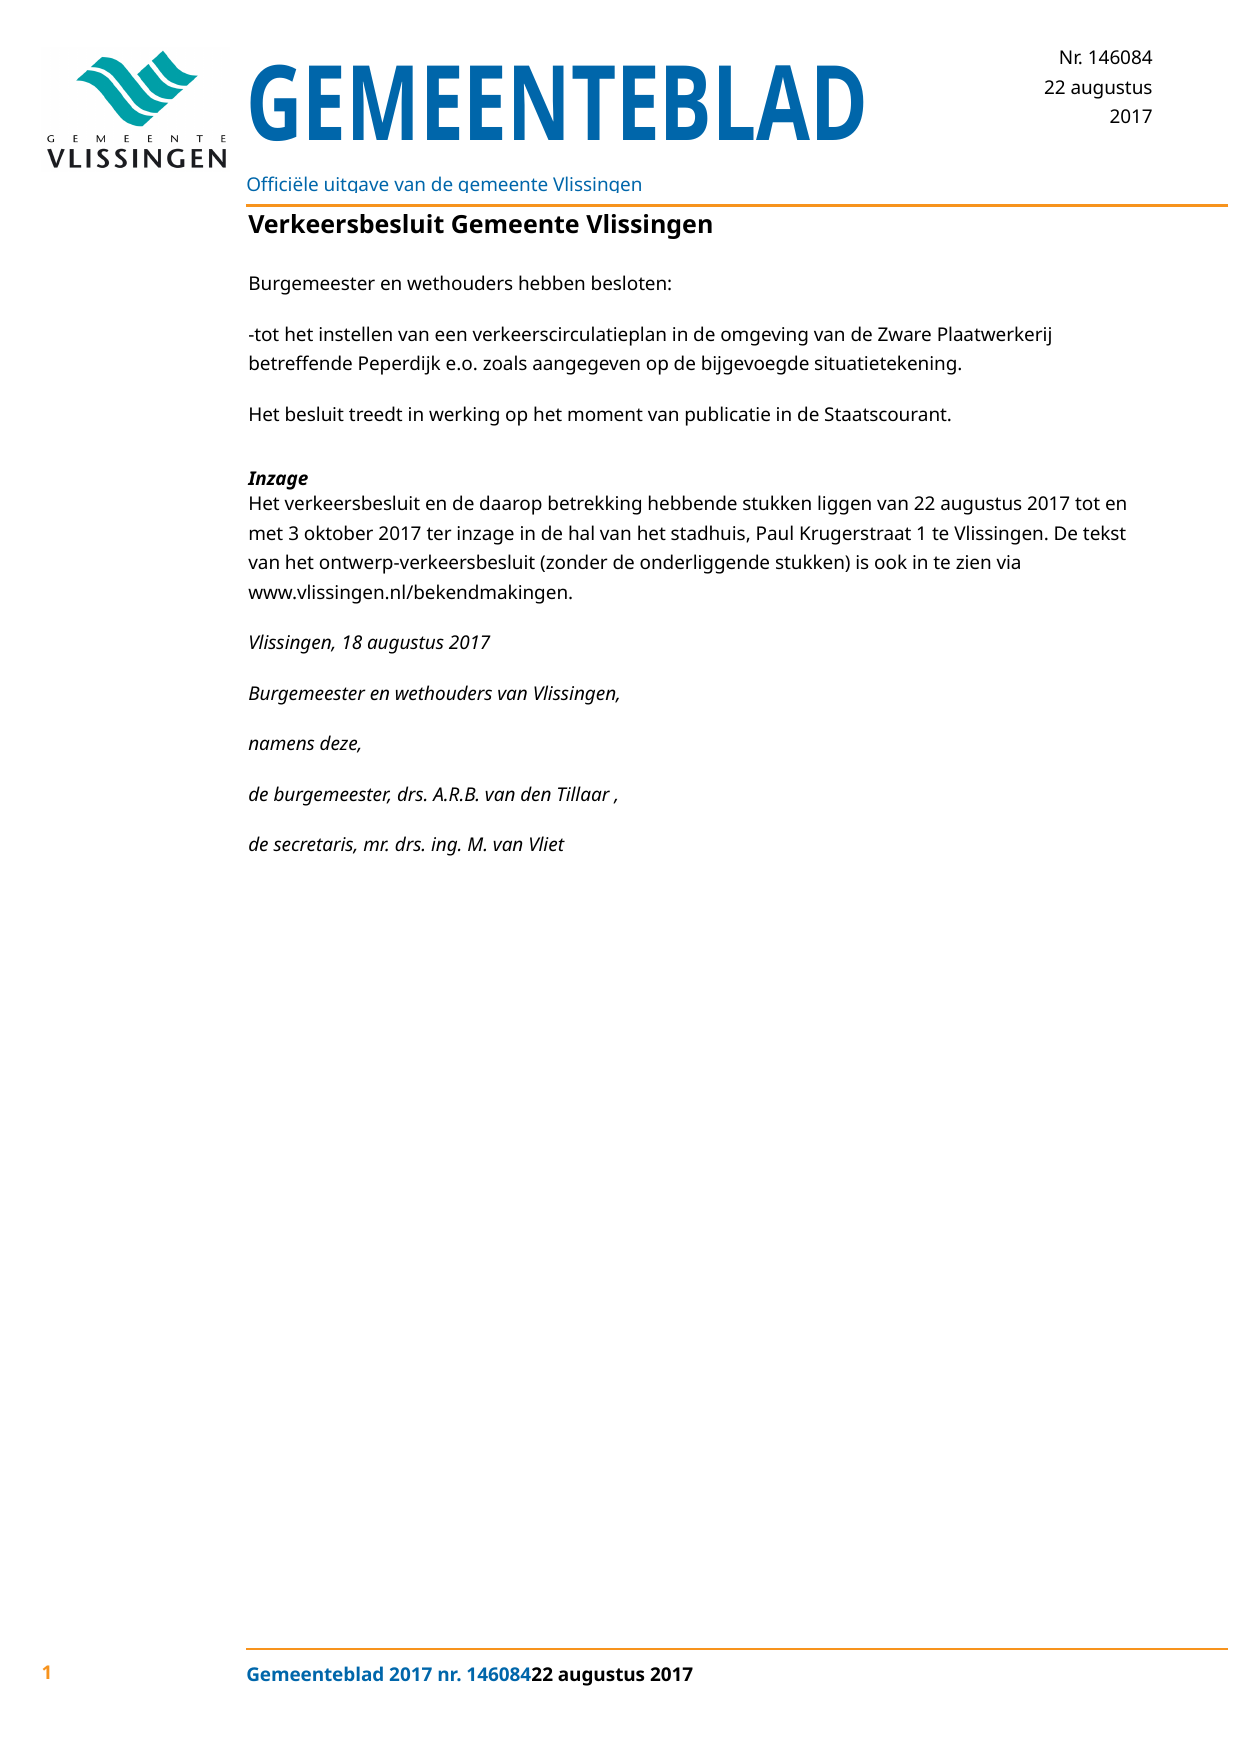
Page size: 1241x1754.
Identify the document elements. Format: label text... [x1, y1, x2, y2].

text Het verkeersbesluit en de daarop betrekking hebbende stukken liggen van 22 augustus 2017 tot en met 3 oktober 2017 ter inzage in de hal van het stadhuis, Paul Krugerstraat 1 te Vlissingen. De tekst van het ontwerp-verkeersbesluit (zonder de onderliggende stukken) is ook in te zien via www.vlissingen.nl/bekendmakingen. [248, 490, 1152, 605]
text de secretaris, mr. drs. ing. M. van Vliet [248, 831, 1152, 857]
text namens deze, [248, 730, 1152, 756]
text Burgemeester en wethouders hebben besloten: [248, 270, 1152, 296]
text Burgemeester en wethouders van Vlissingen, [248, 680, 1152, 706]
text Vlissingen, 18 augustus 2017 [248, 629, 1152, 655]
text Het besluit treedt in werking op het moment van publicatie in de Staatscourant. [248, 401, 1152, 426]
picture [41, 47, 231, 172]
text Inzage [248, 465, 1152, 490]
text Verkeersbesluit Gemeente Vlissingen [248, 207, 1152, 241]
text de burgemeester, drs. A.R.B. van den Tillaar , [248, 781, 1152, 807]
text -tot het instellen van een verkeerscirculatieplan in de omgeving van de Zware Plaatwerkerij betreffende Peperdijk e.o. zoals aangegeven op de bijgevoegde situatietekening. [248, 321, 1152, 376]
